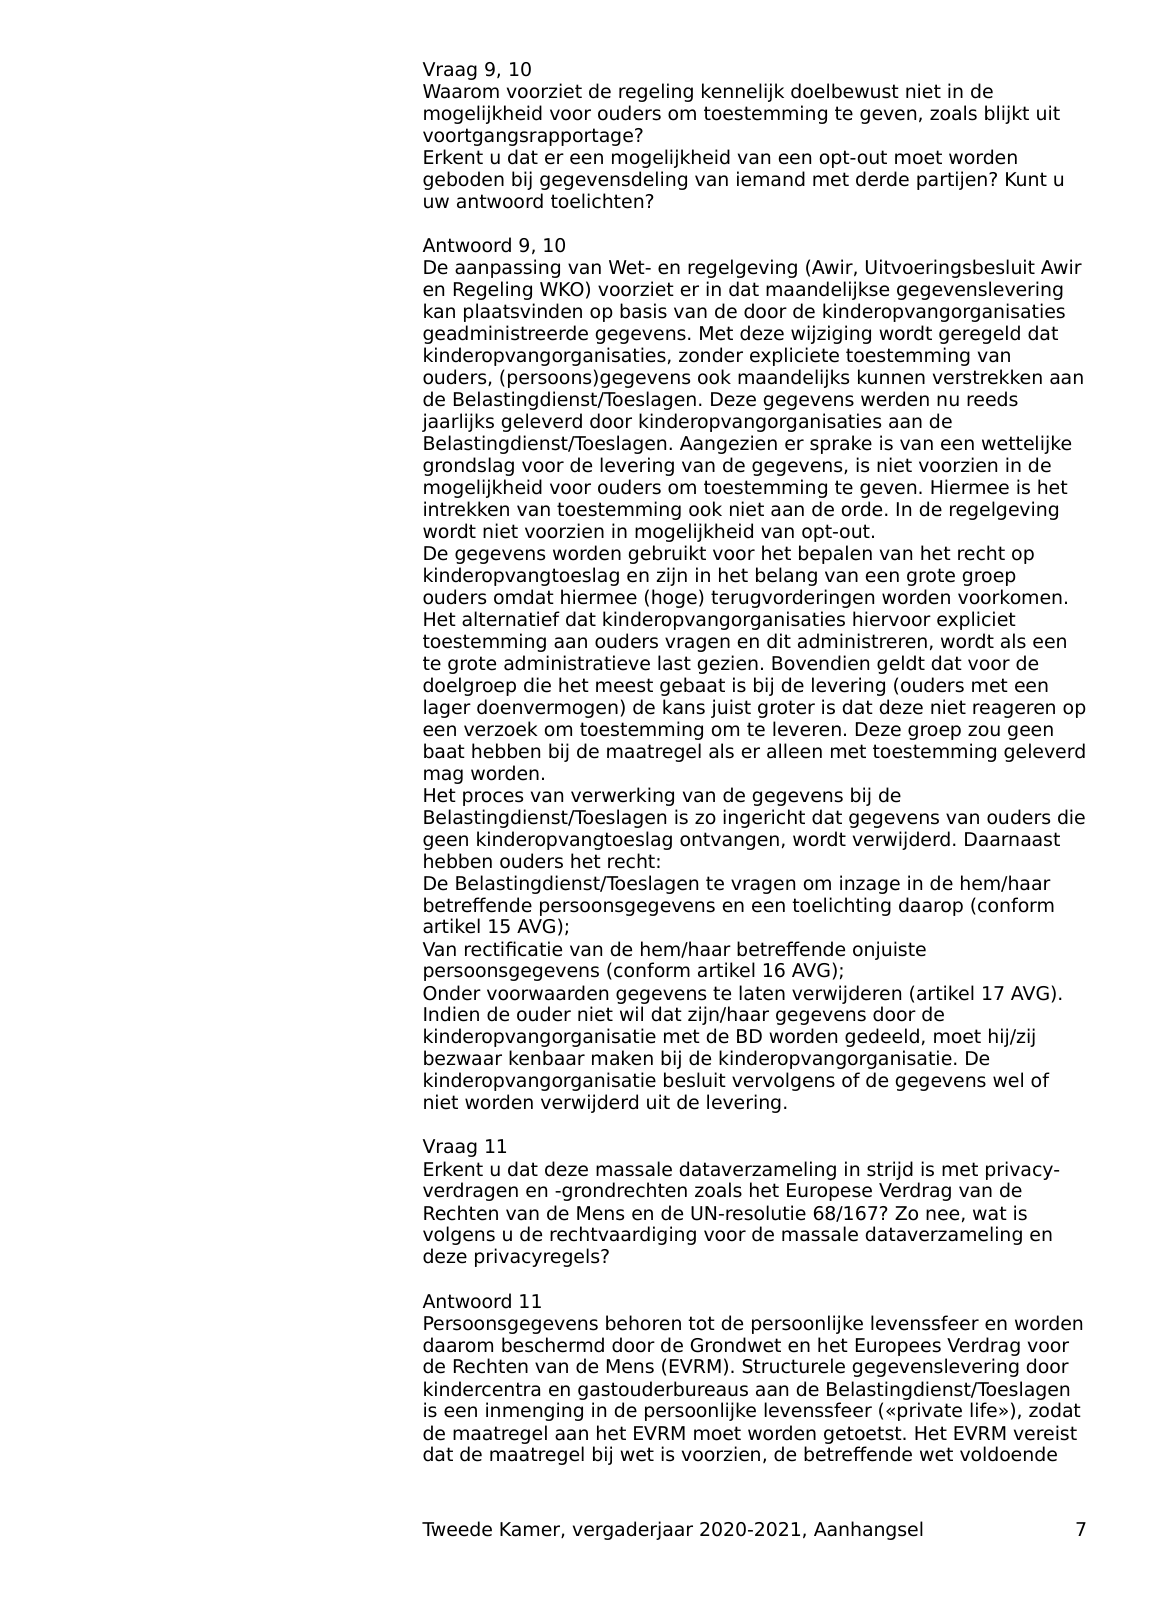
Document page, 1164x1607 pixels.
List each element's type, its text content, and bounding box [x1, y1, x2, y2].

text Van rectificatie van de hem/haar betreffende onjuiste persoonsgegevens (conform artikel 16 AVG); [422, 938, 1087, 982]
text Persoonsgegevens behoren tot de persoonlijke levenssfeer en worden daarom beschermd door de Grondwet en het Europees Verdrag voor de Rechten van de Mens (EVRM). Structurele gegevenslevering door kindercentra en gastouderbureaus aan de Belastingdienst/Toeslagen is een inmenging in de persoonlijke levenssfeer («private life»), zodat de maatregel aan het EVRM moet worden getoetst. Het EVRM vereist dat de maatregel bij wet is voorzien, de betreffende wet voldoende [422, 1312, 1087, 1466]
text Erkent u dat deze massale dataverzameling in strijd is met privacy-verdragen en -grondrechten zoals het Europese Verdrag van de Rechten van de Mens en de UN-resolutie 68/167? Zo nee, wat is volgens u de rechtvaardiging voor de massale dataverzameling en deze privacyregels? [422, 1158, 1087, 1268]
text Onder voorwaarden gegevens te laten verwijderen (artikel 17 AVG). [422, 982, 1087, 1004]
text Indien de ouder niet wil dat zijn/haar gegevens door de kinderopvangorganisatie met de BD worden gedeeld, moet hij/zij bezwaar kenbaar maken bij de kinderopvangorganisatie. De kinderopvangorganisatie besluit vervolgens of de gegevens wel of niet worden verwijderd uit de levering. [422, 1004, 1087, 1114]
text Antwoord 9, 10 [422, 235, 1087, 257]
text De gegevens worden gebruikt voor het bepalen van het recht op kinderopvangtoeslag en zijn in het belang van een grote groep ouders omdat hiermee (hoge) terugvorderingen worden voorkomen. Het alternatief dat kinderopvangorganisaties hiervoor expliciet toestemming aan ouders vragen en dit administreren, wordt als een te grote administratieve last gezien. Bovendien geldt dat voor de doelgroep die het meest gebaat is bij de levering (ouders met een lager doenvermogen) de kans juist groter is dat deze niet reageren op een verzoek om toestemming om te leveren. Deze groep zou geen baat hebben bij de maatregel als er alleen met toestemming geleverd mag worden. [422, 543, 1087, 784]
text Vraag 9, 10 [422, 59, 1087, 81]
text Antwoord 11 [422, 1291, 1087, 1312]
text De Belastingdienst/Toeslagen te vragen om inzage in de hem/haar betreffende persoonsgegevens en een toelichting daarop (conform artikel 15 AVG); [422, 872, 1087, 938]
text Vraag 11 [422, 1136, 1087, 1158]
text Het proces van verwerking van de gegevens bij de Belastingdienst/Toeslagen is zo ingericht dat gegevens van ouders die geen kinderopvangtoeslag ontvangen, wordt verwijderd. Daarnaast hebben ouders het recht: [422, 784, 1087, 872]
text Erkent u dat er een mogelijkheid van een opt-out moet worden geboden bij gegevensdeling van iemand met derde partijen? Kunt u uw antwoord toelichten? [422, 147, 1087, 213]
text De aanpassing van Wet- en regelgeving (Awir, Uitvoeringsbesluit Awir en Regeling WKO) voorziet er in dat maandelijkse gegevenslevering kan plaatsvinden op basis van de door de kinderopvangorganisaties geadministreerde gegevens. Met deze wijziging wordt geregeld dat kinderopvangorganisaties, zonder expliciete toestemming van ouders, (persoons)gegevens ook maandelijks kunnen verstrekken aan de Belastingdienst/Toeslagen. Deze gegevens werden nu reeds jaarlijks geleverd door kinderopvangorganisaties aan de Belastingdienst/Toeslagen. Aangezien er sprake is van een wettelijke grondslag voor de levering van de gegevens, is niet voorzien in de mogelijkheid voor ouders om toestemming te geven. Hiermee is het intrekken van toestemming ook niet aan de orde. In de regelgeving wordt niet voorzien in mogelijkheid van opt-out. [422, 257, 1087, 543]
text Waarom voorziet de regeling kennelijk doelbewust niet in de mogelijkheid voor ouders om toestemming te geven, zoals blijkt uit voortgangsrapportage? [422, 81, 1087, 147]
